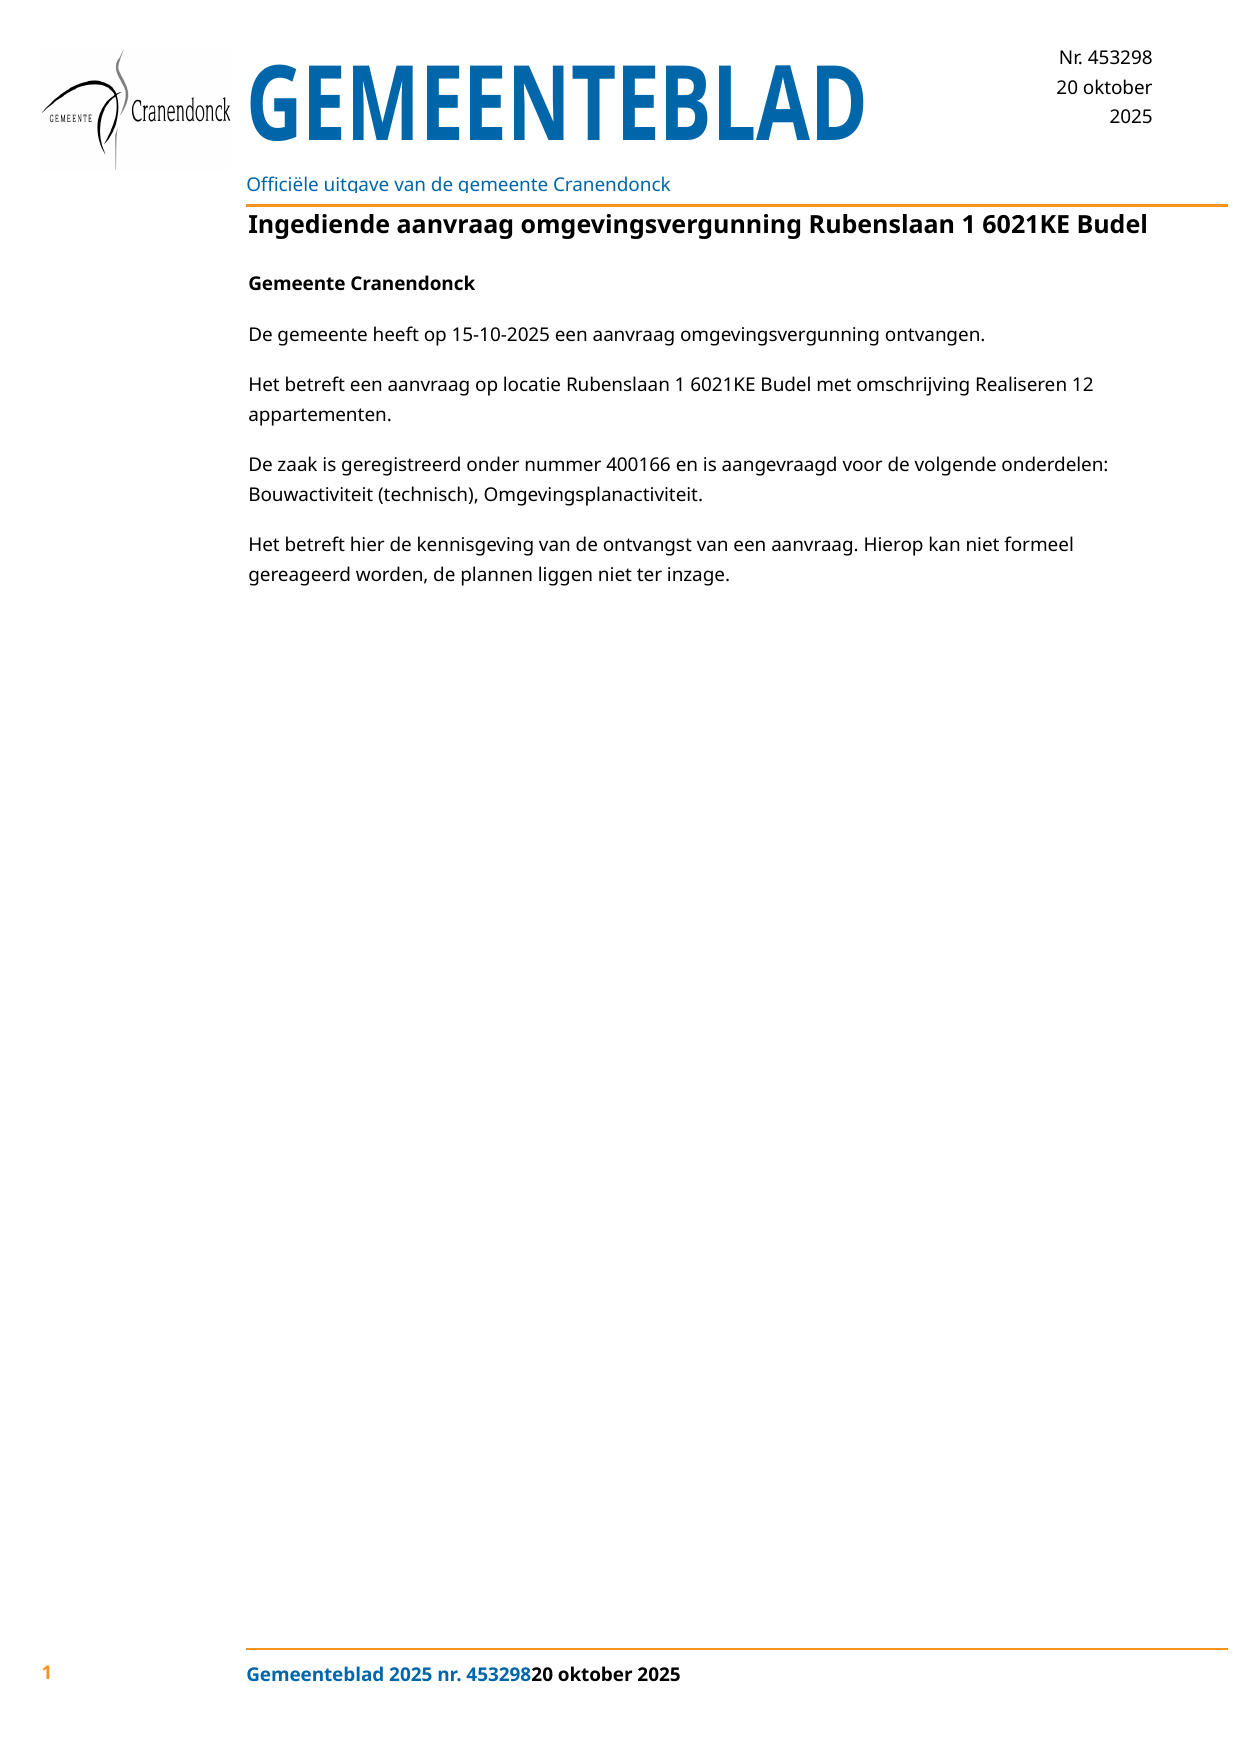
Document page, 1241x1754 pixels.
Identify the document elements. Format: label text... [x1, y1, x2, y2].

text Het betreft hier de kennisgeving van de ontvangst van een aanvraag. Hierop kan niet formeel gereageerd worden, de plannen liggen niet ter inzage. [248, 531, 1152, 586]
text Het betreft een aanvraag op locatie Rubenslaan 1 6021KE Budel met omschrijving Realiseren 12 appartementen. [248, 371, 1152, 426]
text De gemeente heeft op 15-10-2025 een aanvraag omgevingsvergunning ontvangen. [248, 321, 1152, 346]
text Ingediende aanvraag omgevingsvergunning Rubenslaan 1 6021KE Budel [248, 207, 1152, 241]
text Gemeente Cranendonck [248, 270, 1152, 296]
text De zaak is geregistreerd onder nummer 400166 en is aangevraagd voor de volgende onderdelen: Bouwactiviteit (technisch), Omgevingsplanactiviteit. [248, 451, 1152, 506]
picture [41, 47, 231, 172]
